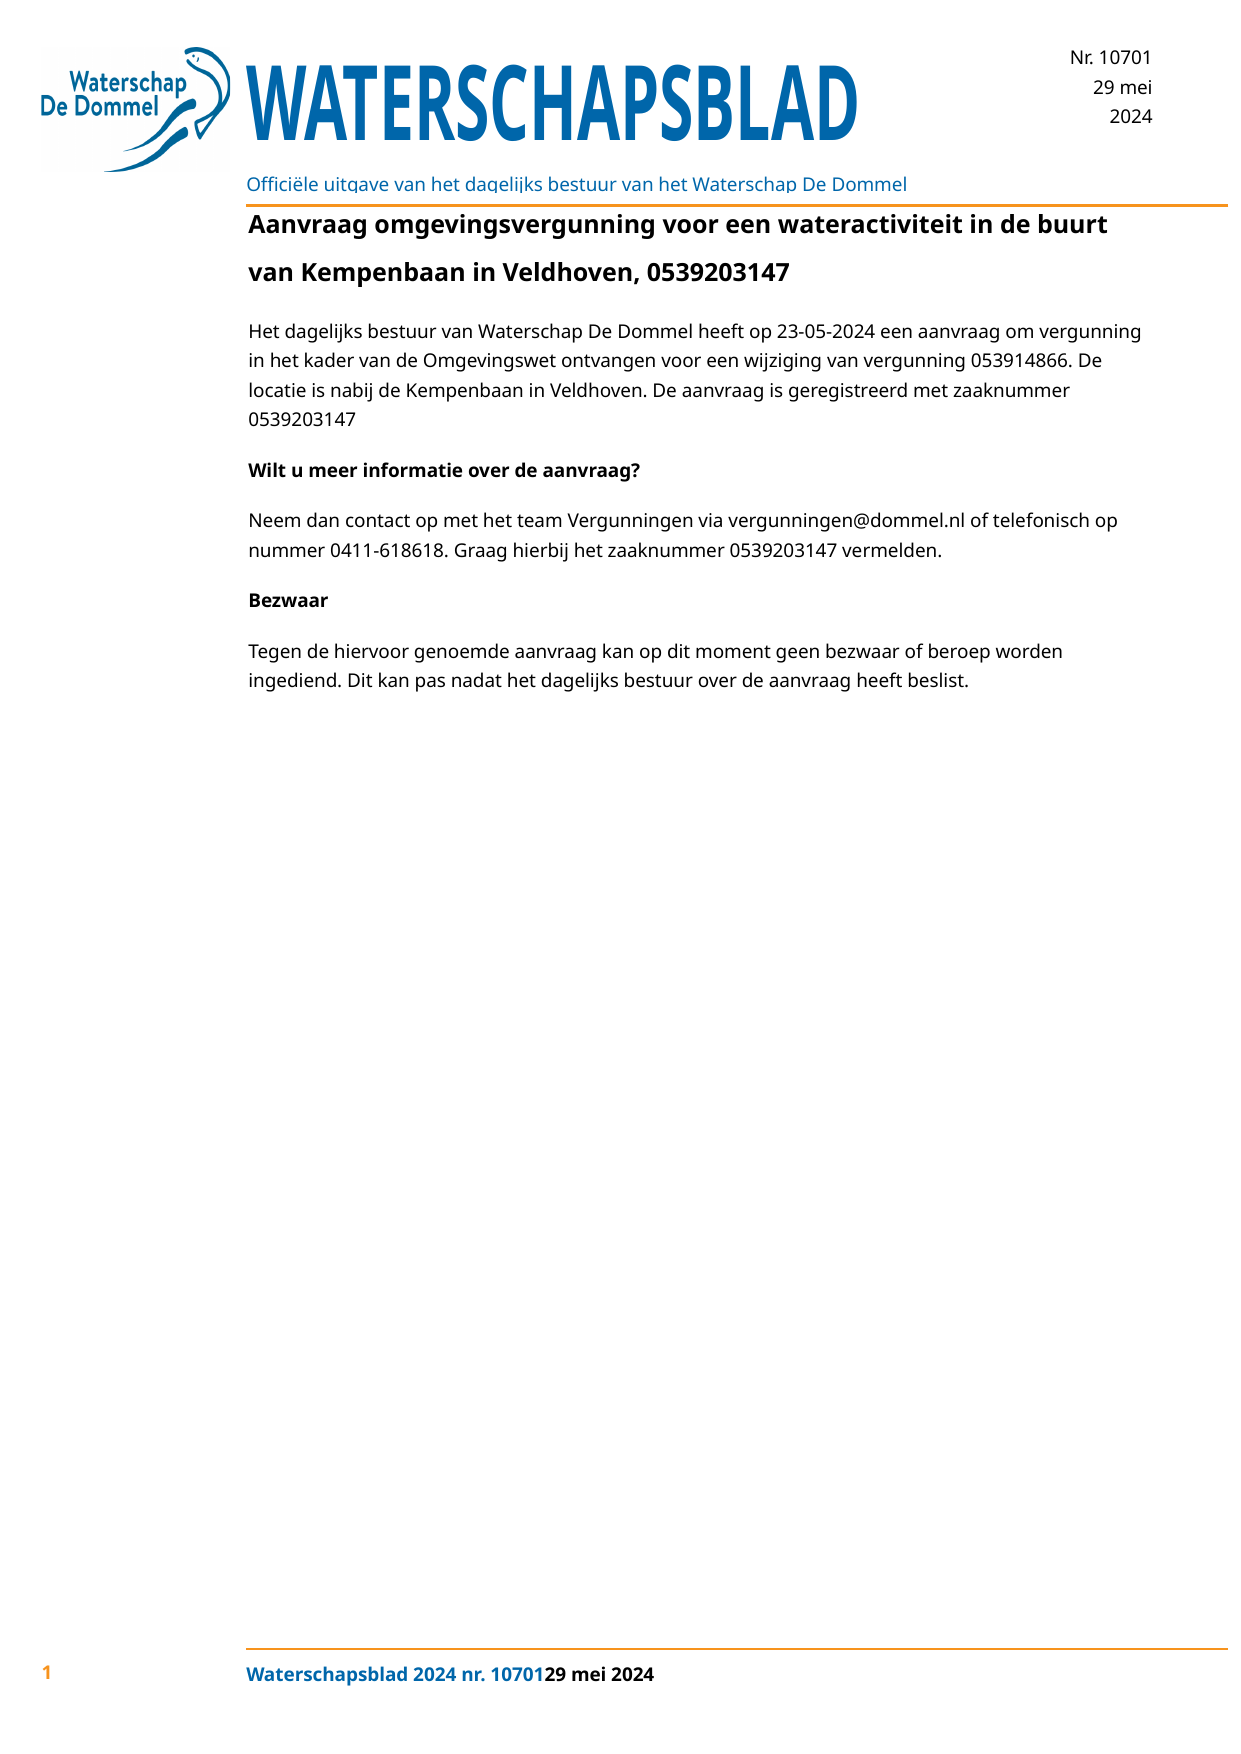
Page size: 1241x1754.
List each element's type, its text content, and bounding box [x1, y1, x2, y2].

text Het dagelijks bestuur van Waterschap De Dommel heeft op 23-05-2024 een aanvraag om vergunning in het kader van de Omgevingswet ontvangen voor een wijziging van vergunning 053914866. De locatie is nabij de Kempenbaan in Veldhoven. De aanvraag is geregistreerd met zaaknummer 0539203147 [248, 318, 1152, 432]
text Tegen de hiervoor genoemde aanvraag kan op dit moment geen bezwaar of beroep worden ingediend. Dit kan pas nadat het dagelijks bestuur over de aanvraag heeft beslist. [248, 638, 1152, 693]
picture [45, 99, 51, 111]
picture [41, 47, 231, 172]
text Wilt u meer informatie over de aanvraag? [248, 457, 1152, 483]
picture [204, 47, 231, 76]
text Neem dan contact op met het team Vergunningen via vergunningen@dommel.nl of telefonisch op nummer 0411-618618. Graag hierbij het zaaknummer 0539203147 vermelden. [248, 507, 1152, 563]
text Aanvraag omgevingsvergunning voor een wateractiviteit in de buurt van Kempenbaan in Veldhoven, 0539203147 [248, 207, 1152, 288]
picture [198, 118, 210, 131]
text Bezwaar [248, 587, 1152, 613]
